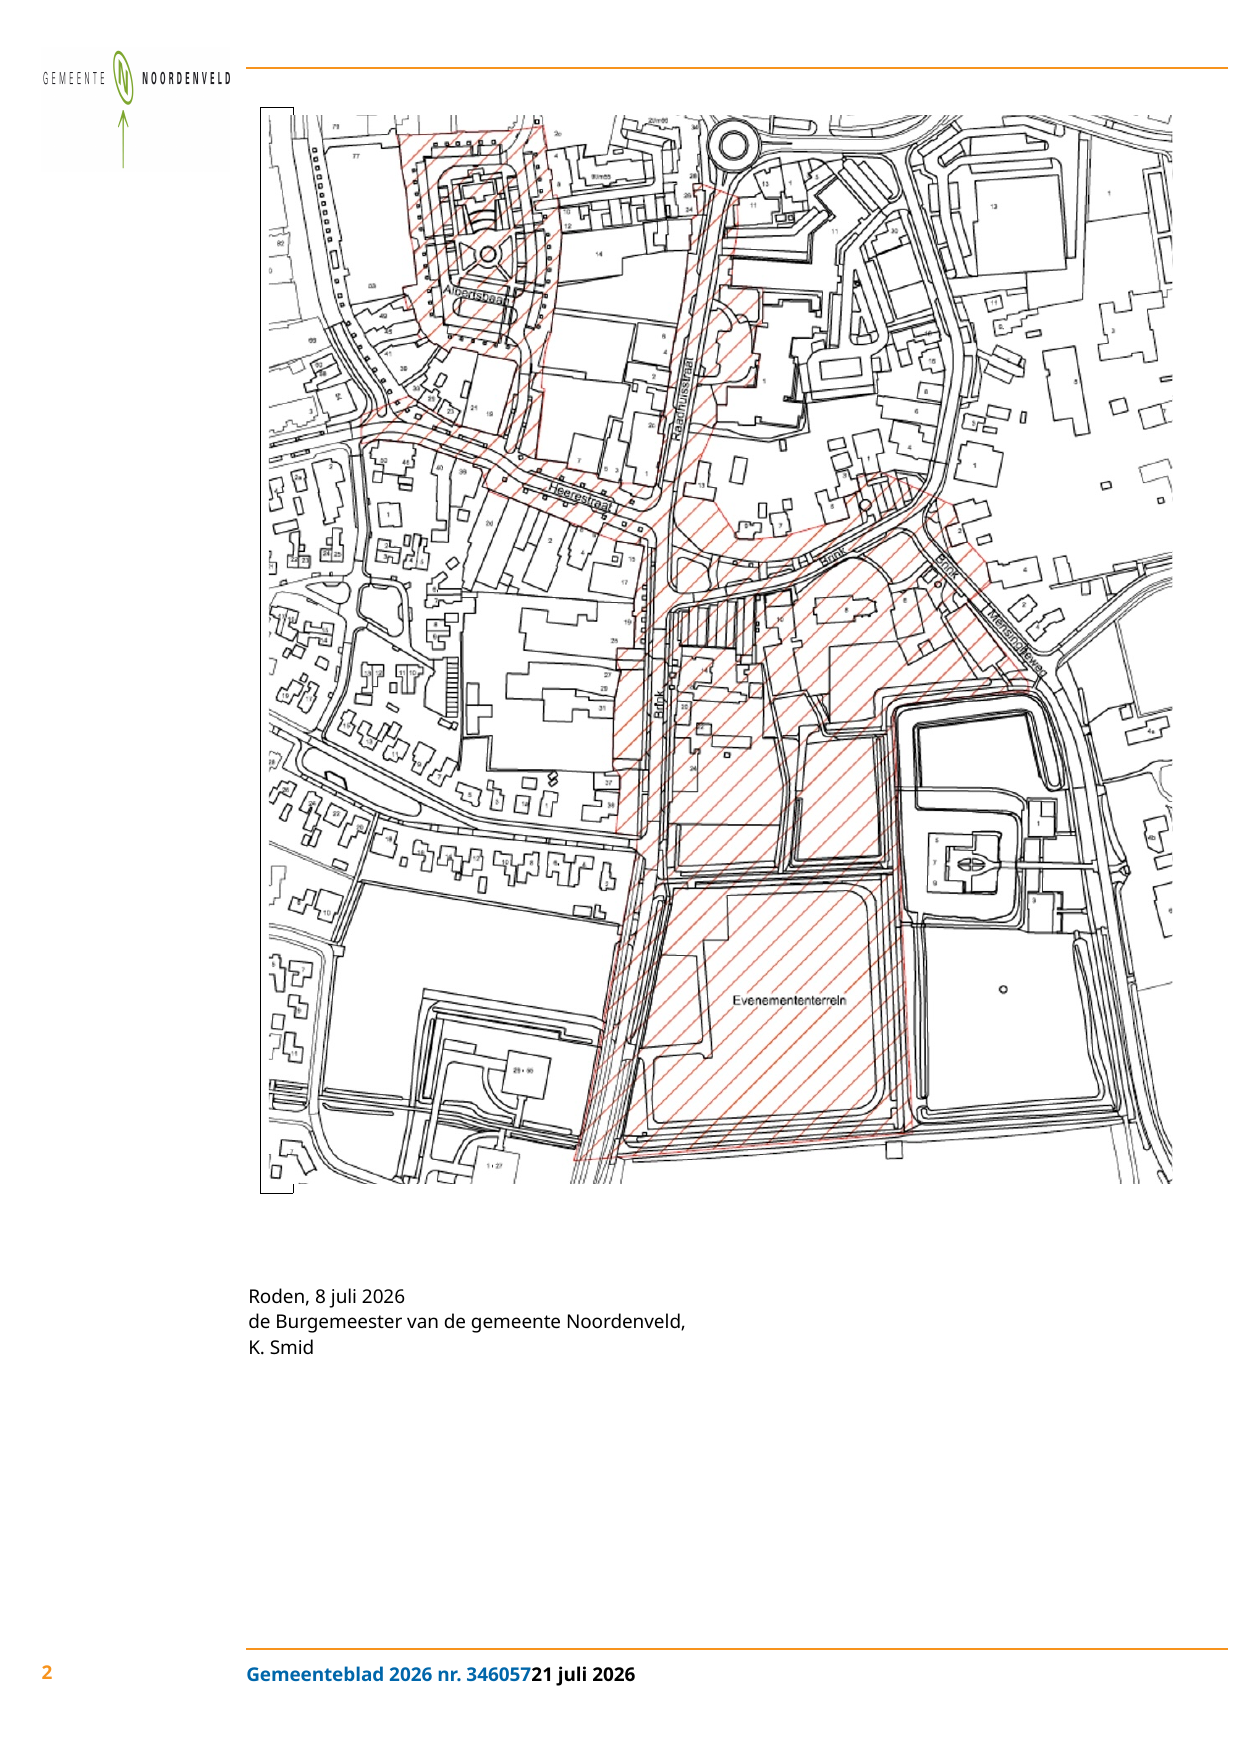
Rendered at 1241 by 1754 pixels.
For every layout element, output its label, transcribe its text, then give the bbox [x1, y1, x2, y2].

picture [268, 115, 1173, 1184]
text K. Smid [248, 1334, 1152, 1360]
picture [41, 47, 231, 172]
text Roden, 8 juli 2026 [248, 1283, 1152, 1309]
text de Burgemeester van de gemeente Noordenveld, [248, 1309, 1152, 1334]
